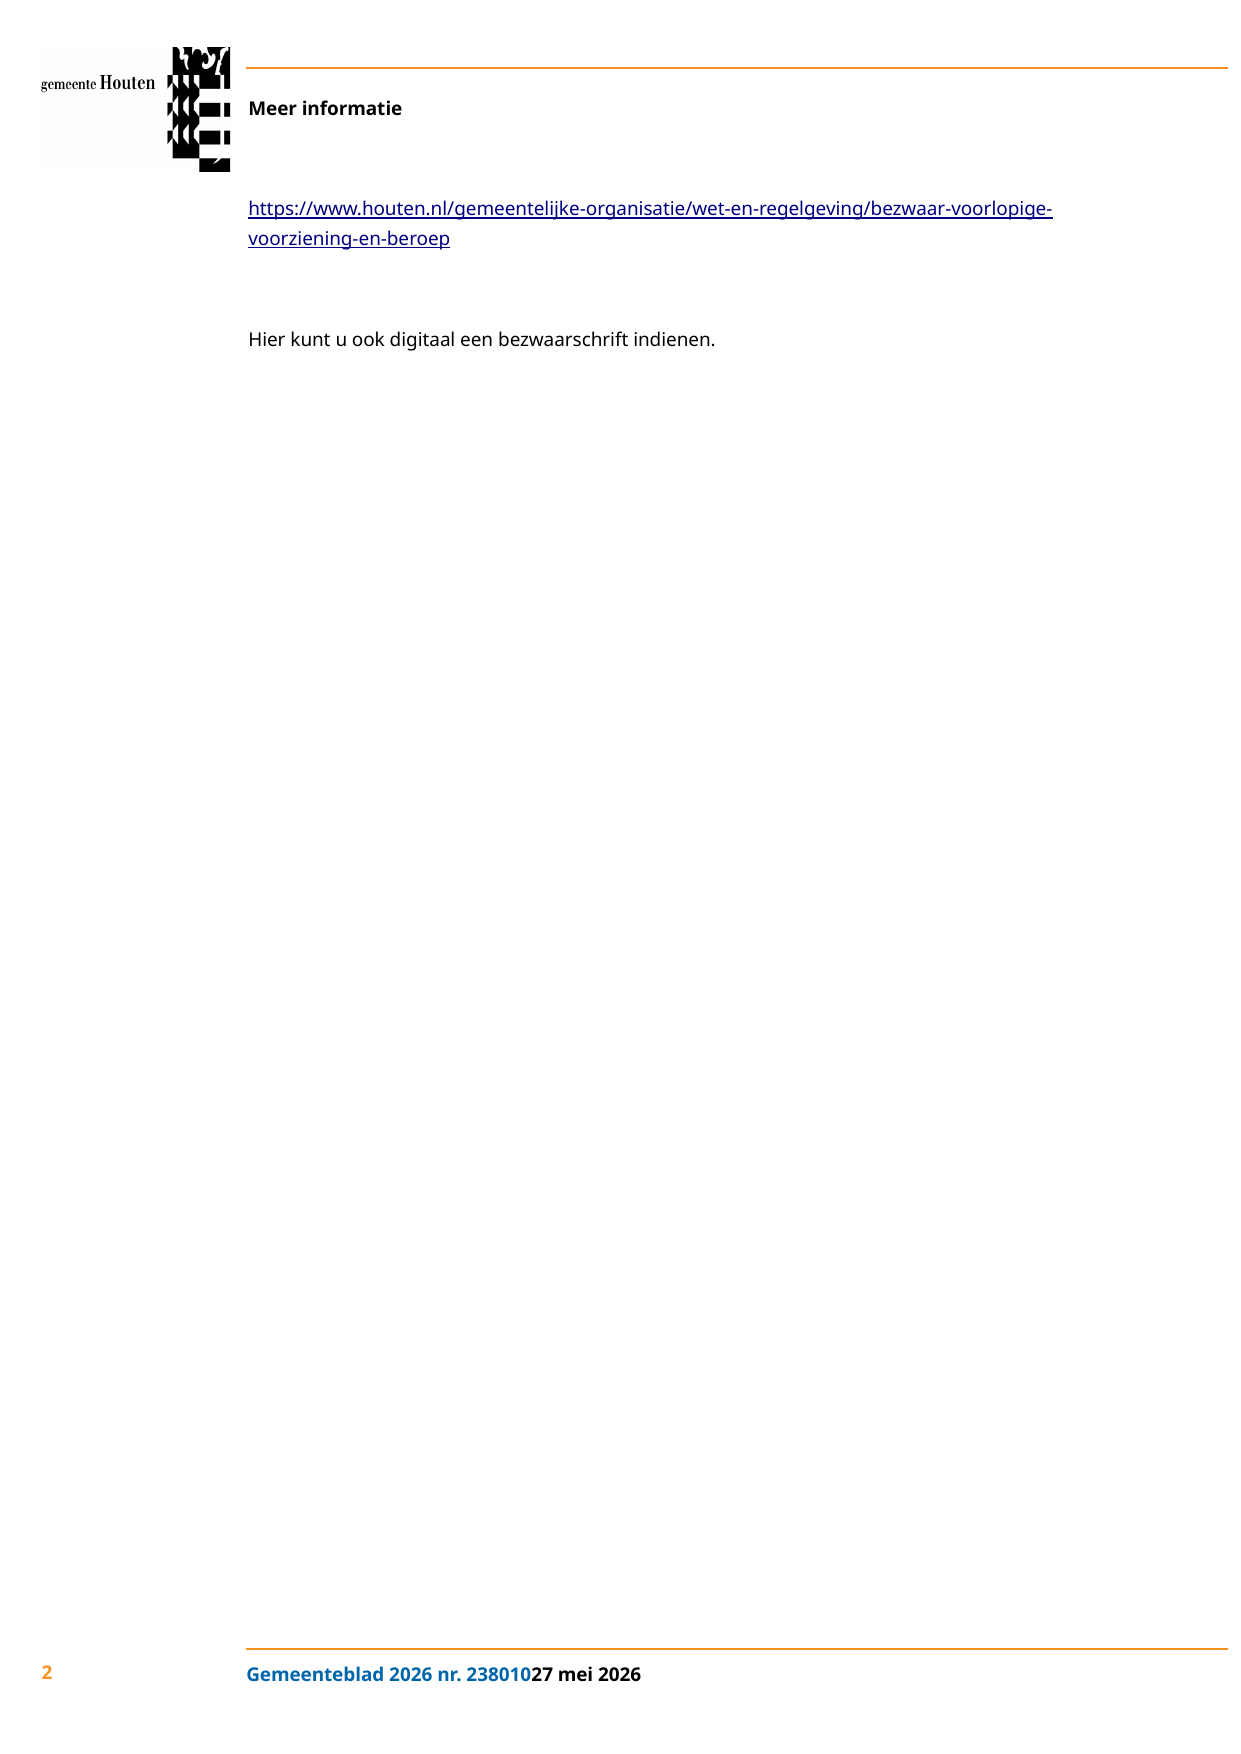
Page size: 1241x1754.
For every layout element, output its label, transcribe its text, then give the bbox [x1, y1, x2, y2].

text https://www.houten.nl/gemeentelijke-organisatie/wet-en-regelgeving/bezwaar-voorlopige-voorziening-en-beroep [248, 196, 1152, 251]
text Meer informatie [248, 95, 1152, 121]
text Hier kunt u ook digitaal een bezwaarschrift indienen. [248, 326, 1152, 352]
picture [41, 47, 231, 172]
